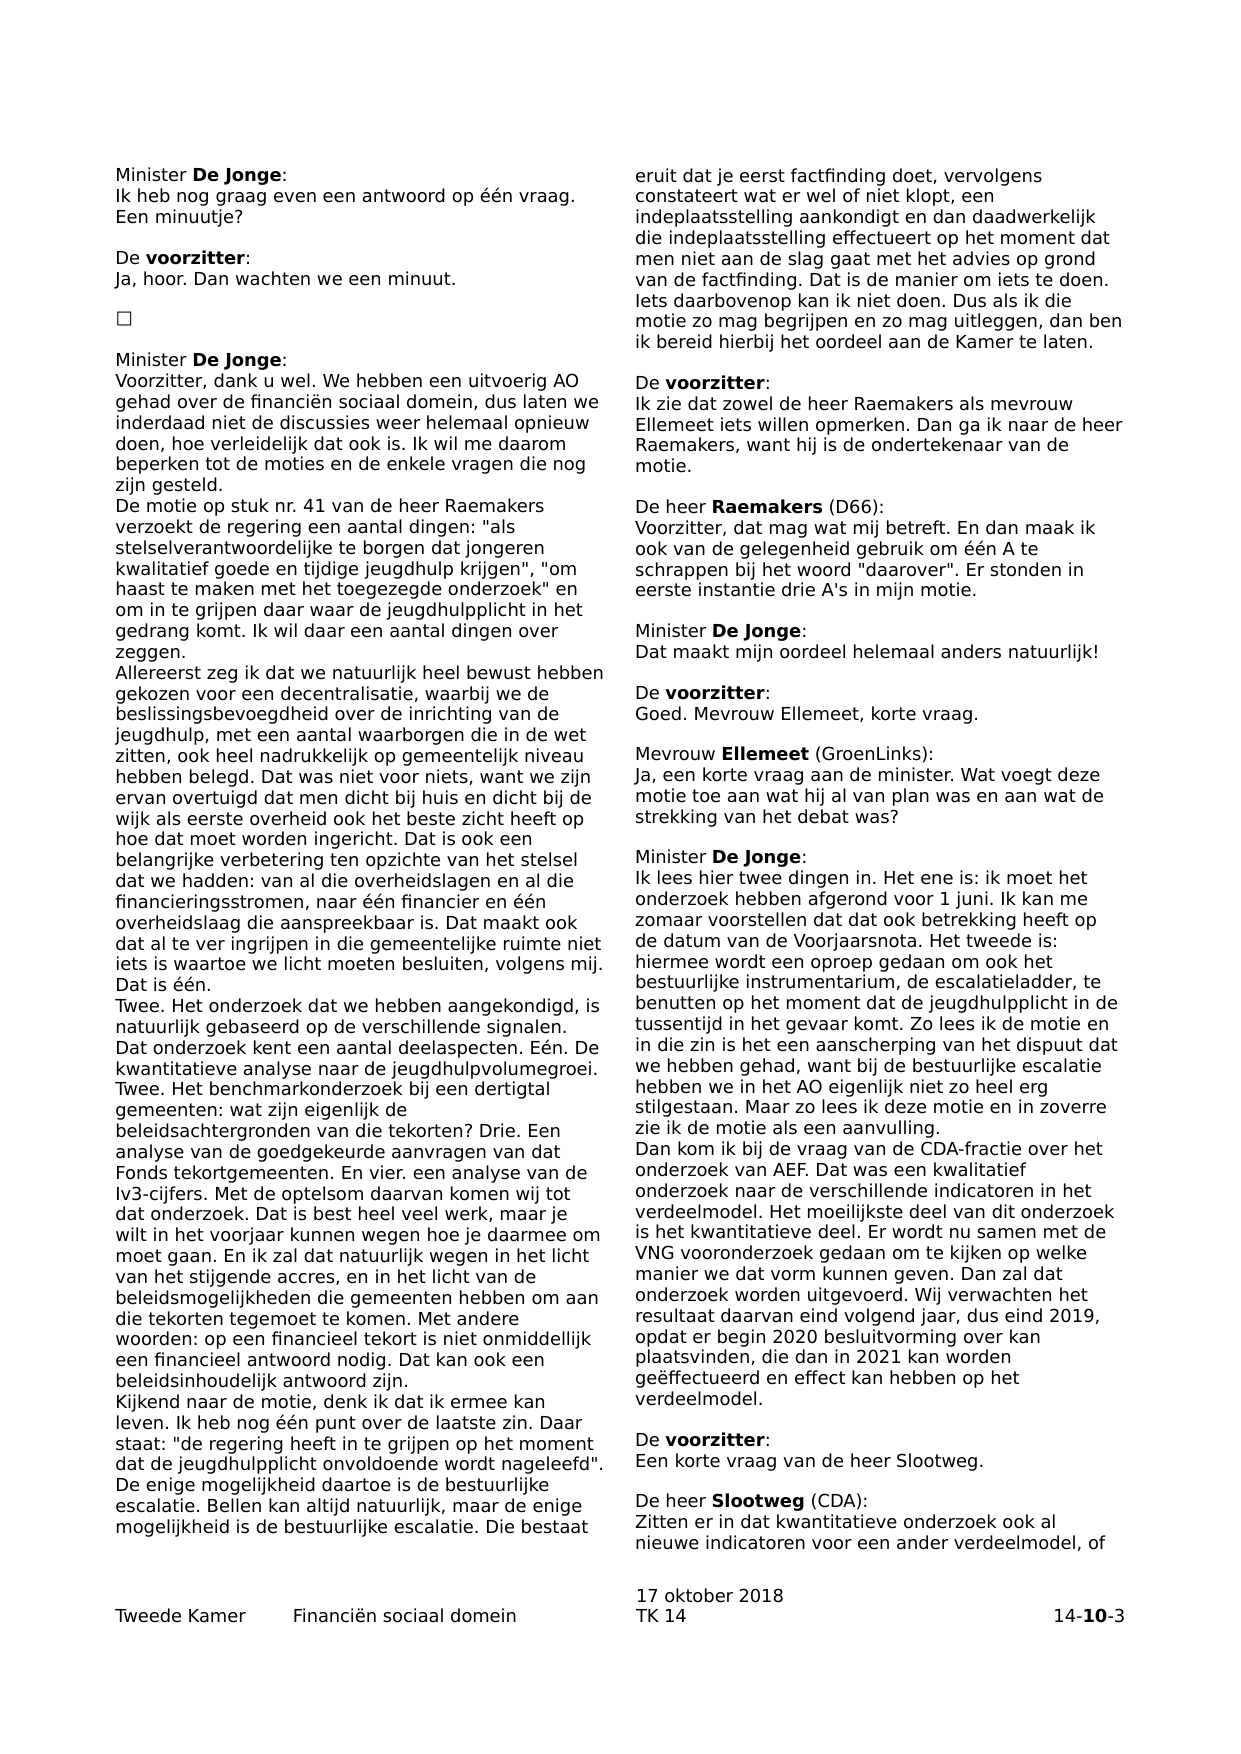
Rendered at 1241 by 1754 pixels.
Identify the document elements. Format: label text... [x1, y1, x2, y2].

text Goed. Mevrouw Ellemeet, korte vraag. [635, 703, 1125, 724]
text ⬜ [115, 309, 605, 330]
text eruit dat je eerst factfinding doet, vervolgens constateert wat er wel of niet klopt, een indeplaatsstelling aankondigt en dan daadwerkelijk die indeplaatsstelling effectueert op het moment dat men niet aan de slag gaat met het advies op grond van de factfinding. Dat is de manier om iets te doen. Iets daarbovenop kan ik niet doen. Dus als ik die motie zo mag begrijpen en zo mag uitleggen, dan ben ik bereid hierbij het oordeel aan de Kamer te laten. [635, 165, 1125, 353]
text Ja, hoor. Dan wachten we een minuut. [115, 268, 605, 289]
text Mevrouw Ellemeet (GroenLinks): [635, 744, 1125, 765]
text Kijkend naar de motie, denk ik dat ik ermee kan leven. Ik heb nog één punt over de laatste zin. Daar staat: "de regering heeft in te grijpen op het moment dat de jeugdhulpplicht onvoldoende wordt nageleefd". De enige mogelijkheid daartoe is de bestuurlijke escalatie. Bellen kan altijd natuurlijk, maar de enige mogelijkheid is de bestuurlijke escalatie. Die bestaat [115, 1392, 605, 1537]
text Minister De Jonge: [635, 847, 1125, 868]
text Minister De Jonge: [635, 621, 1125, 642]
text Dan kom ik bij de vraag van de CDA-fractie over het onderzoek van AEF. Dat was een kwalitatief onderzoek naar de verschillende indicatoren in het verdeelmodel. Het moeilijkste deel van dit onderzoek is het kwantitatieve deel. Er wordt nu samen met de VNG vooronderzoek gedaan om te kijken op welke manier we dat vorm kunnen geven. Dan zal dat onderzoek worden uitgevoerd. Wij verwachten het resultaat daarvan eind volgend jaar, dus eind 2019, opdat er begin 2020 besluitvorming over kan plaatsvinden, die dan in 2021 kan worden geëffectueerd en effect kan hebben op het verdeelmodel. [635, 1139, 1125, 1410]
text Ja, een korte vraag aan de minister. Wat voegt deze motie toe aan wat hij al van plan was en aan wat de strekking van het debat was? [635, 765, 1125, 827]
text De voorzitter: [635, 682, 1125, 703]
text Dat maakt mijn oordeel helemaal anders natuurlijk! [635, 642, 1125, 662]
text Ik heb nog graag even een antwoord op één vraag. Een minuutje? [115, 186, 605, 228]
text De heer Raemakers (D66): [635, 497, 1125, 518]
text Een korte vraag van de heer Slootweg. [635, 1450, 1125, 1471]
text De motie op stuk nr. 41 van de heer Raemakers verzoekt de regering een aantal dingen: "als stelselverantwoordelijke te borgen dat jongeren kwalitatief goede en tijdige jeugdhulp krijgen", "om haast te maken met het toegezegde onderzoek" en om in te grijpen daar waar de jeugdhulpplicht in het gedrang komt. Ik wil daar een aantal dingen over zeggen. [115, 496, 605, 662]
text Zitten er in dat kwantitatieve onderzoek ook al nieuwe indicatoren voor een ander verdeelmodel, of [635, 1512, 1125, 1554]
text De voorzitter: [115, 248, 605, 268]
text Voorzitter, dank u wel. We hebben een uitvoerig AO gehad over de financiën sociaal domein, dus laten we inderdaad niet de discussies weer helemaal opnieuw doen, hoe verleidelijk dat ook is. Ik wil me daarom beperken tot de moties en de enkele vragen die nog zijn gesteld. [115, 371, 605, 496]
text De voorzitter: [635, 373, 1125, 393]
text De heer Slootweg (CDA): [635, 1491, 1125, 1512]
text Voorzitter, dat mag wat mij betreft. En dan maak ik ook van de gelegenheid gebruik om één A te schrappen bij het woord "daarover". Er stonden in eerste instantie drie A's in mijn motie. [635, 518, 1125, 601]
text Ik zie dat zowel de heer Raemakers als mevrouw Ellemeet iets willen opmerken. Dan ga ik naar de heer Raemakers, want hij is de ondertekenaar van de motie. [635, 393, 1125, 477]
text Minister De Jonge: [115, 165, 605, 186]
text Minister De Jonge: [115, 350, 605, 371]
text Twee. Het onderzoek dat we hebben aangekondigd, is natuurlijk gebaseerd op de verschillende signalen. Dat onderzoek kent een aantal deelaspecten. Eén. De kwantitatieve analyse naar de jeugdhulpvolumegroei. Twee. Het benchmarkonderzoek bij een dertigtal gemeenten: wat zijn eigenlijk de beleidsachtergronden van die tekorten? Drie. Een analyse van de goedgekeurde aanvragen van dat Fonds tekortgemeenten. En vier. een analyse van de Iv3-cijfers. Met de optelsom daarvan komen wij tot dat onderzoek. Dat is best heel veel werk, maar je wilt in het voorjaar kunnen wegen hoe je daarmee om moet gaan. En ik zal dat natuurlijk wegen in het licht van het stijgende accres, en in het licht van de beleidsmogelijkheden die gemeenten hebben om aan die tekorten tegemoet te komen. Met andere woorden: op een financieel tekort is niet onmiddellijk een financieel antwoord nodig. Dat kan ook een beleidsinhoudelijk antwoord zijn. [115, 996, 605, 1392]
text De voorzitter: [635, 1430, 1125, 1450]
text Ik lees hier twee dingen in. Het ene is: ik moet het onderzoek hebben afgerond voor 1 juni. Ik kan me zomaar voorstellen dat dat ook betrekking heeft op de datum van de Voorjaarsnota. Het tweede is: hiermee wordt een oproep gedaan om ook het bestuurlijke instrumentarium, de escalatieladder, te benutten op het moment dat de jeugdhulpplicht in de tussentijd in het gevaar komt. Zo lees ik de motie en in die zin is het een aanscherping van het dispuut dat we hebben gehad, want bij de bestuurlijke escalatie hebben we in het AO eigenlijk niet zo heel erg stilgestaan. Maar zo lees ik deze motie en in zoverre zie ik de motie als een aanvulling. [635, 868, 1125, 1139]
text Allereerst zeg ik dat we natuurlijk heel bewust hebben gekozen voor een decentralisatie, waarbij we de beslissingsbevoegdheid over de inrichting van de jeugdhulp, met een aantal waarborgen die in de wet zitten, ook heel nadrukkelijk op gemeentelijk niveau hebben belegd. Dat was niet voor niets, want we zijn ervan overtuigd dat men dicht bij huis en dicht bij de wijk als eerste overheid ook het beste zicht heeft op hoe dat moet worden ingericht. Dat is ook een belangrijke verbetering ten opzichte van het stelsel dat we hadden: van al die overheidslagen en al die financieringsstromen, naar één financier en één overheidslaag die aanspreekbaar is. Dat maakt ook dat al te ver ingrijpen in die gemeentelijke ruimte niet iets is waartoe we licht moeten besluiten, volgens mij. Dat is één. [115, 662, 605, 996]
